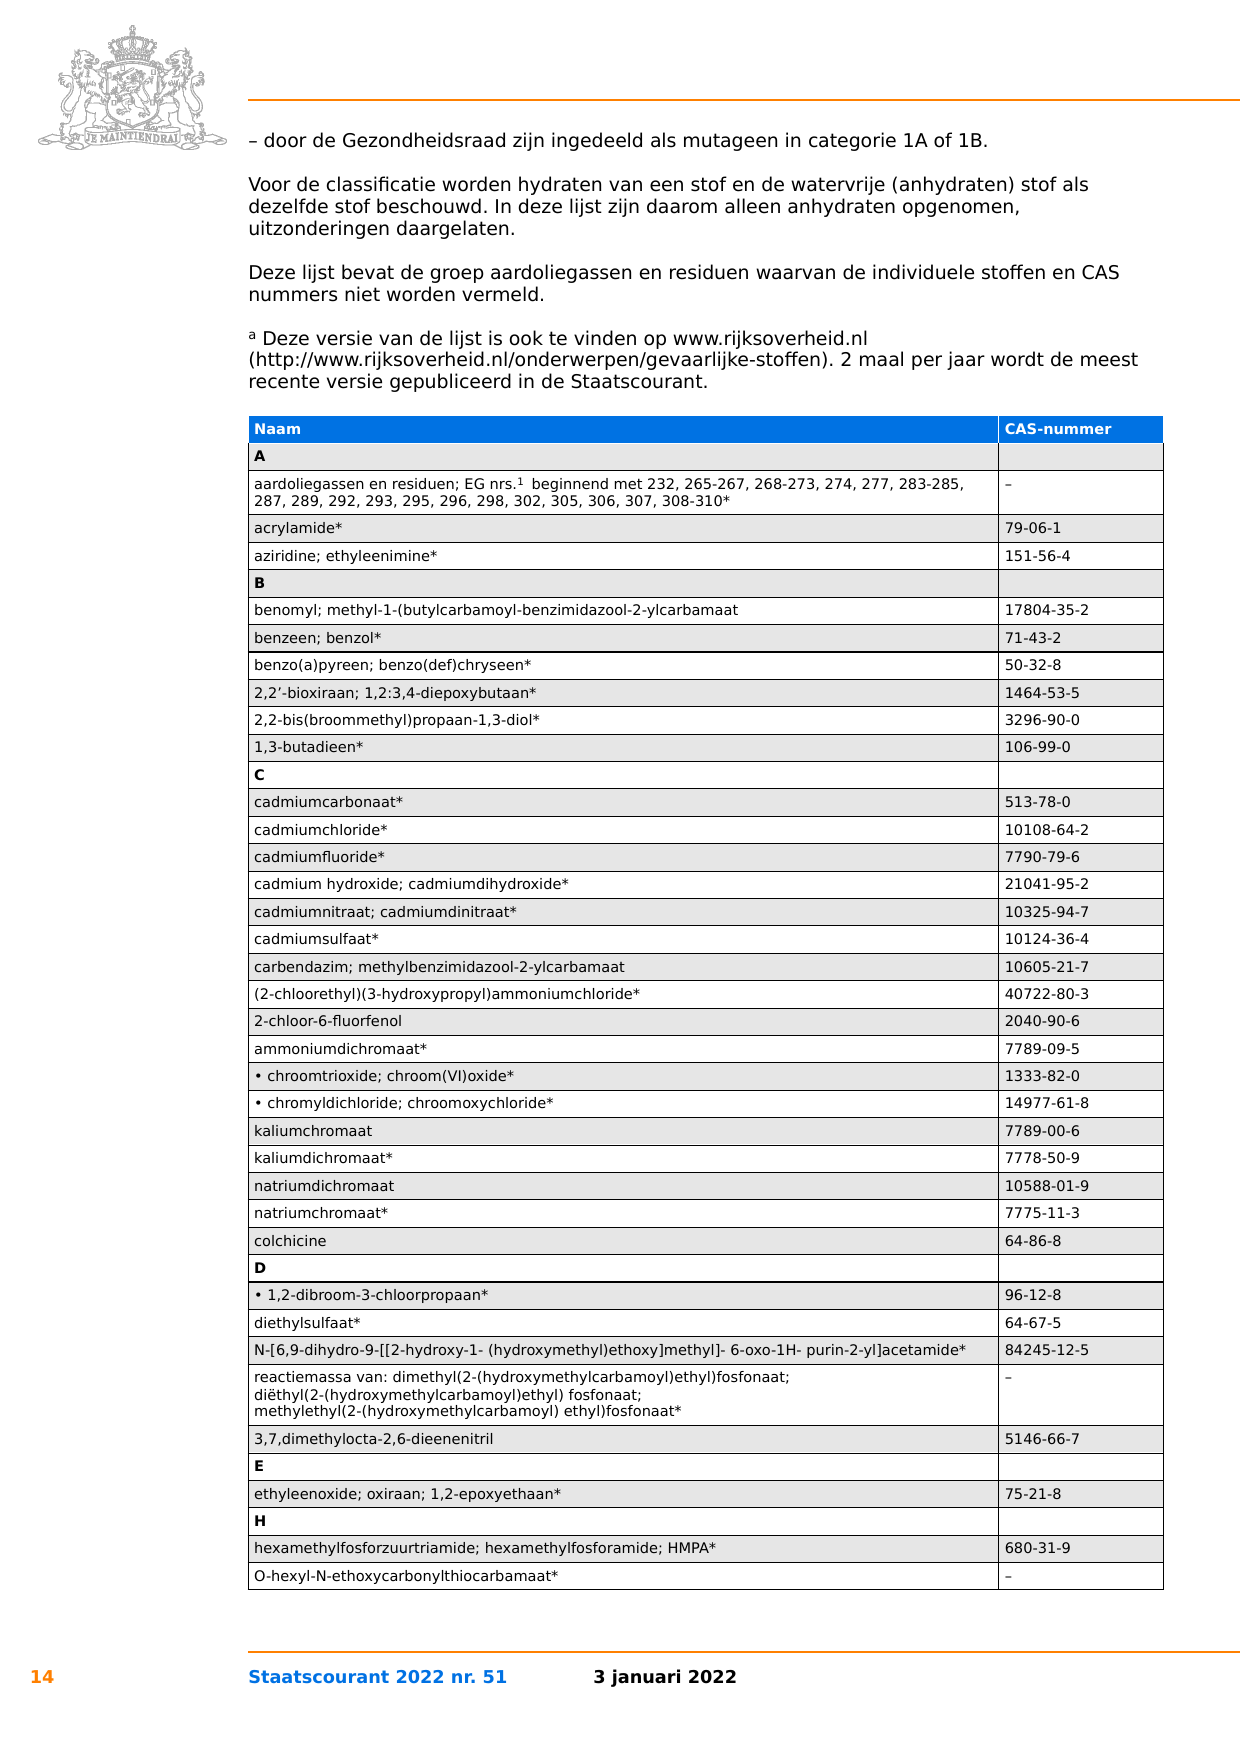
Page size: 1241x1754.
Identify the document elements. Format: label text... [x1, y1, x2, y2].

table_cell 10108-64-2 [999, 817, 1163, 843]
table_cell natriumdichromaat [249, 1173, 998, 1199]
table_cell E [249, 1454, 998, 1480]
table_cell – [999, 1563, 1163, 1589]
table_cell benomyl; methyl-1-(butylcarbamoyl-benzimidazool-2-ylcarbamaat [249, 598, 998, 624]
table_cell (2-chloorethyl)(3-hydroxypropyl)ammoniumchloride* [249, 981, 998, 1007]
table_cell reactiemassa van: dimethyl(2-(hydroxymethylcarbamoyl)ethyl)fosfonaat; diëthyl(2-(hydroxymethylcarbamoyl)ethyl) fosfonaat; methylethyl(2-(hydroxymethylcarbamoyl) ethyl)fosfonaat* [249, 1365, 998, 1425]
table_cell 2,2’-bioxiraan; 1,2:3,4-diepoxybutaan* [249, 680, 998, 706]
table_cell H [249, 1508, 998, 1534]
text – door de Gezondheidsraad zijn ingedeeld als mutageen in categorie 1A of 1B. [248, 130, 1163, 152]
table_cell 7778-50-9 [999, 1146, 1163, 1172]
table_cell B [249, 570, 998, 597]
picture [38, 25, 227, 150]
table_cell 64-67-5 [999, 1310, 1163, 1336]
table_cell 1333-82-0 [999, 1063, 1163, 1090]
table_cell kaliumchromaat [249, 1118, 998, 1144]
table_cell 7789-00-6 [999, 1118, 1163, 1144]
table_cell ammoniumdichromaat* [249, 1036, 998, 1062]
table_cell • chroomtrioxide; chroom(VI)oxide* [249, 1063, 998, 1090]
table_cell 64-86-8 [999, 1228, 1163, 1254]
table_cell hexamethylfosforzuurtriamide; hexamethylfosforamide; HMPA* [249, 1536, 998, 1562]
table_cell 680-31-9 [999, 1536, 1163, 1562]
table_cell 2,2-bis(broommethyl)propaan-1,3-diol* [249, 707, 998, 733]
table_cell 3,7,dimethylocta-2,6-dieenenitril [249, 1426, 998, 1452]
table_header Naam [249, 416, 998, 443]
table_cell 7790-79-6 [999, 844, 1163, 871]
table_cell 106-99-0 [999, 735, 1163, 761]
table_cell 2040-90-6 [999, 1009, 1163, 1035]
table_cell 7789-09-5 [999, 1036, 1163, 1062]
table_cell 79-06-1 [999, 515, 1163, 542]
table_cell C [249, 762, 998, 788]
text Deze lijst bevat de groep aardoliegassen en residuen waarvan de individuele stoffen en CAS nummers niet worden vermeld. [248, 262, 1163, 306]
table_cell [999, 570, 1163, 597]
table_cell carbendazim; methylbenzimidazool-2-ylcarbamaat [249, 954, 998, 980]
table_cell cadmiumsulfaat* [249, 926, 998, 953]
table_cell – [999, 1365, 1163, 1425]
table_cell [999, 762, 1163, 788]
table_cell cadmiumcarbonaat* [249, 789, 998, 816]
table_cell 3296-90-0 [999, 707, 1163, 733]
table_cell colchicine [249, 1228, 998, 1254]
table_cell 10325-94-7 [999, 899, 1163, 925]
table_cell A [249, 444, 998, 470]
table_cell 84245-12-5 [999, 1337, 1163, 1364]
table_cell 50-32-8 [999, 653, 1163, 679]
table_cell 14977-61-8 [999, 1091, 1163, 1117]
table_cell 7775-11-3 [999, 1200, 1163, 1227]
table_cell cadmium hydroxide; cadmiumdihydroxide* [249, 872, 998, 898]
table_cell cadmiumfluoride* [249, 844, 998, 871]
table_cell • chromyldichloride; chroomoxychloride* [249, 1091, 998, 1117]
table_cell 513-78-0 [999, 789, 1163, 816]
table_cell N-[6,9-dihydro-9-[[2-hydroxy-1- (hydroxymethyl)ethoxy]methyl]- 6-oxo-1H- purin-2-yl]acetamide* [249, 1337, 998, 1364]
table_cell 10124-36-4 [999, 926, 1163, 953]
table_cell 151-56-4 [999, 543, 1163, 569]
table_cell 71-43-2 [999, 625, 1163, 651]
table_cell 1,3-butadieen* [249, 735, 998, 761]
table_cell [999, 1454, 1163, 1480]
table_cell 40722-80-3 [999, 981, 1163, 1007]
table_cell [999, 1255, 1163, 1281]
table_cell 21041-95-2 [999, 872, 1163, 898]
table_cell 75-21-8 [999, 1481, 1163, 1507]
table_cell benzo(a)pyreen; benzo(def)chryseen* [249, 653, 998, 679]
table_header CAS-nummer [999, 416, 1163, 443]
table_cell 96-12-8 [999, 1283, 1163, 1309]
table_cell aardoliegassen en residuen; EG nrs.1 beginnend met 232, 265-267, 268-273, 274, 277, 283-285, 287, 289, 292, 293, 295, 296, 298, 302, 305, 306, 307, 308-310* [249, 471, 998, 514]
table_cell natriumchromaat* [249, 1200, 998, 1227]
table_cell 5146-66-7 [999, 1426, 1163, 1452]
table_cell 10605-21-7 [999, 954, 1163, 980]
table_cell O-hexyl-N-ethoxycarbonylthiocarbamaat* [249, 1563, 998, 1589]
table_cell ethyleenoxide; oxiraan; 1,2-epoxyethaan* [249, 1481, 998, 1507]
table_cell cadmiumchloride* [249, 817, 998, 843]
text (http://www.rijksoverheid.nl/onderwerpen/gevaarlijke-stoffen). 2 maal per jaar wordt de meest recente versie gepubliceerd in de Staatscourant. [248, 349, 1163, 393]
table_cell 1464-53-5 [999, 680, 1163, 706]
table_cell – [999, 471, 1163, 514]
table_cell [999, 444, 1163, 470]
table_cell acrylamide* [249, 515, 998, 542]
table_cell • 1,2-dibroom-3-chloorpropaan* [249, 1283, 998, 1309]
text Voor de classificatie worden hydraten van een stof en de watervrije (anhydraten) stof als dezelfde stof beschouwd. In deze lijst zijn daarom alleen anhydraten opgenomen, uitzonderingen daargelaten. [248, 174, 1163, 240]
table_cell 10588-01-9 [999, 1173, 1163, 1199]
table_cell diethylsulfaat* [249, 1310, 998, 1336]
table_cell kaliumdichromaat* [249, 1146, 998, 1172]
table_cell cadmiumnitraat; cadmiumdinitraat* [249, 899, 998, 925]
table_cell [999, 1508, 1163, 1534]
table_cell 17804-35-2 [999, 598, 1163, 624]
table_cell aziridine; ethyleenimine* [249, 543, 998, 569]
table_cell D [249, 1255, 998, 1281]
text a Deze versie van de lijst is ook te vinden op www.rijksoverheid.nl [248, 327, 1163, 349]
table_cell benzeen; benzol* [249, 625, 998, 651]
table_cell 2-chloor-6-fluorfenol [249, 1009, 998, 1035]
